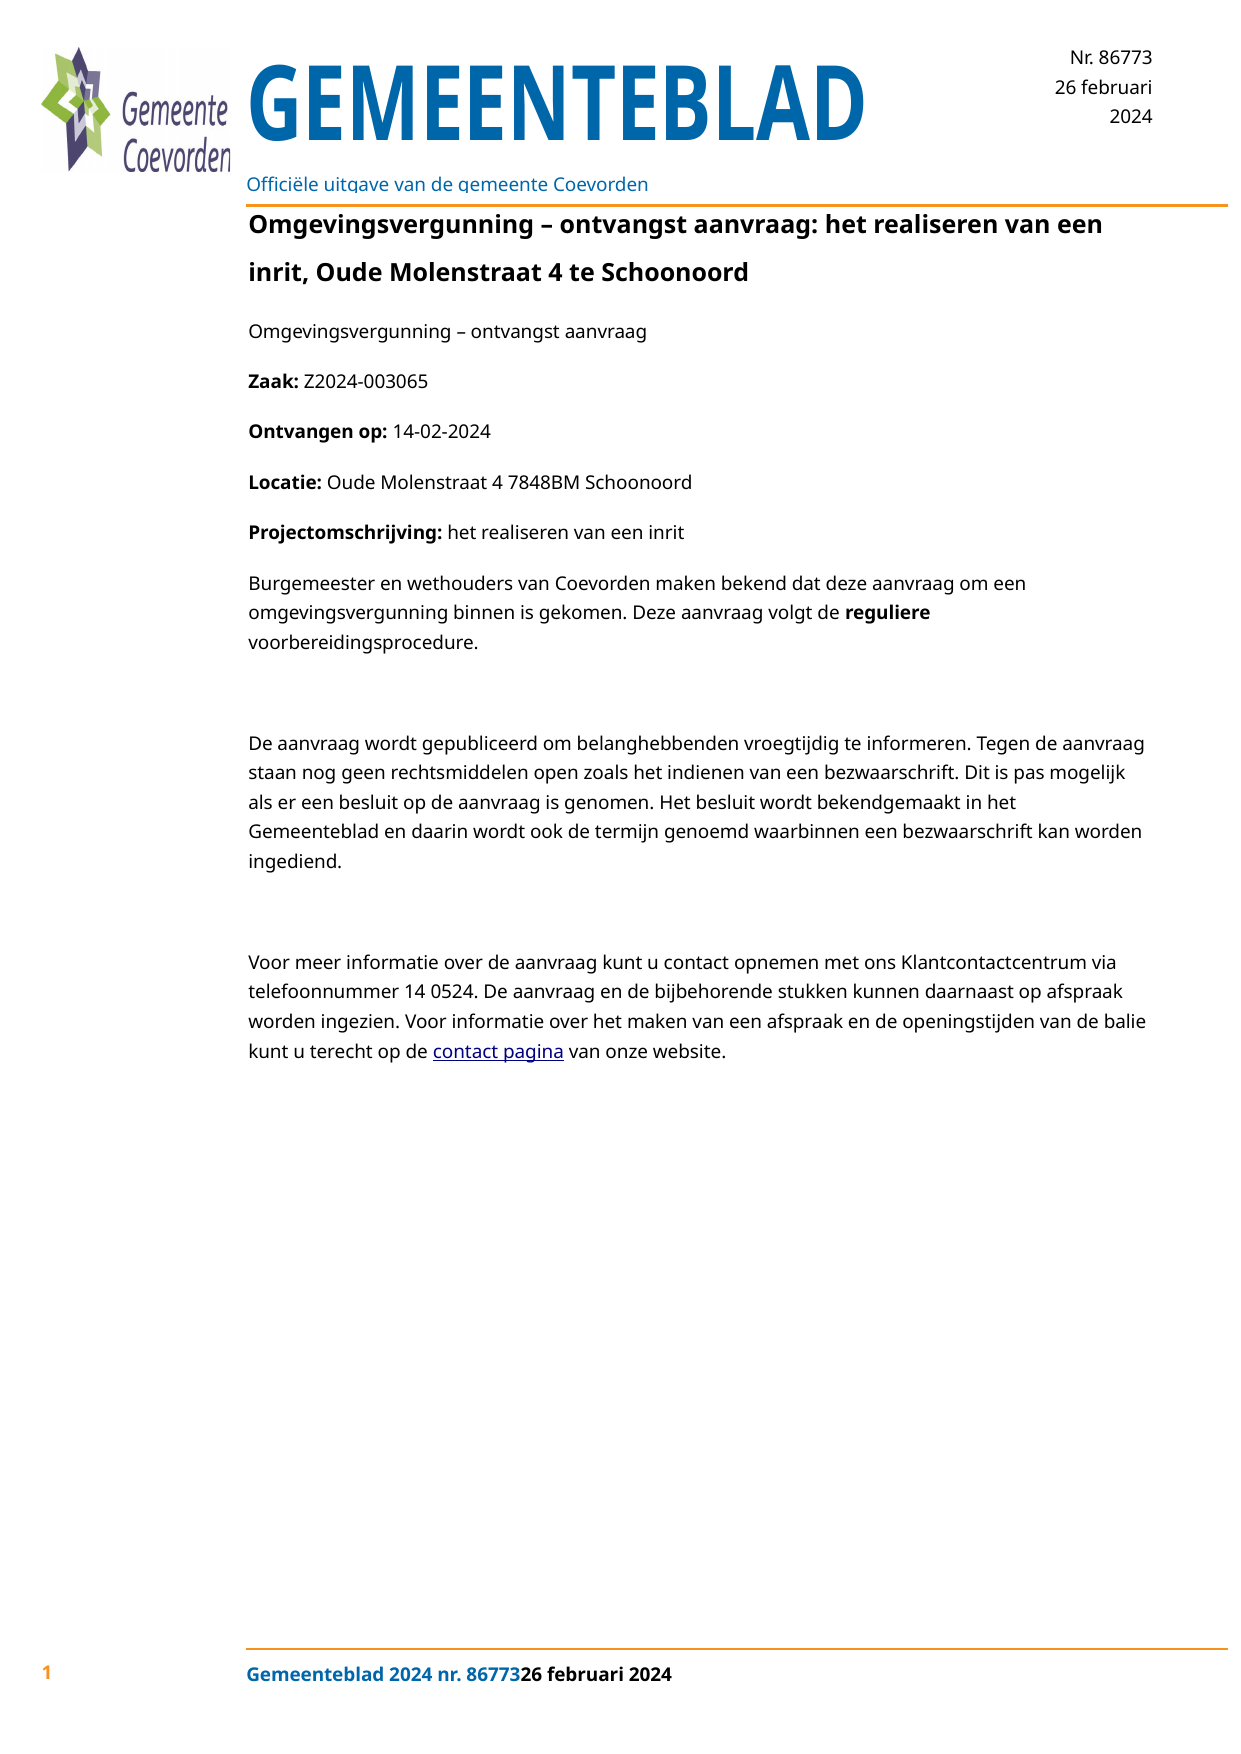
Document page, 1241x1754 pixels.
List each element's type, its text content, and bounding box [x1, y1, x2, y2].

text Voor meer informatie over de aanvraag kunt u contact opnemen met ons Klantcontactcentrum via telefoonnummer 14 0524. De aanvraag en de bijbehorende stukken kunnen daarnaast op afspraak worden ingezien. Voor informatie over het maken van een afspraak en de openingstijden van de balie kunt u terecht op de contact pagina van onze website. [248, 949, 1152, 1064]
picture [41, 47, 231, 172]
text Ontvangen op: 14-02-2024 [248, 419, 1152, 444]
text Burgemeester en wethouders van Coevorden maken bekend dat deze aanvraag om een omgevingsvergunning binnen is gekomen. Deze aanvraag volgt de reguliere voorbereidingsprocedure. [248, 570, 1152, 655]
text De aanvraag wordt gepubliceerd om belanghebbenden vroegtijdig te informeren. Tegen de aanvraag staan nog geen rechtsmiddelen open zoals het indienen van een bezwaarschrift. Dit is pas mogelijk als er een besluit op de aanvraag is genomen. Het besluit wordt bekendgemaakt in het Gemeenteblad en daarin wordt ook de termijn genoemd waarbinnen een bezwaarschrift kan worden ingediend. [248, 730, 1152, 874]
text Omgevingsvergunning – ontvangst aanvraag [248, 318, 1152, 344]
text Locatie: Oude Molenstraat 4 7848BM Schoonoord [248, 469, 1152, 495]
text Zaak: Z2024-003065 [248, 368, 1152, 394]
text Omgevingsvergunning – ontvangst aanvraag: het realiseren van een inrit, Oude Molenstraat 4 te Schoonoord [248, 207, 1152, 288]
text Projectomschrijving: het realiseren van een inrit [248, 519, 1152, 545]
